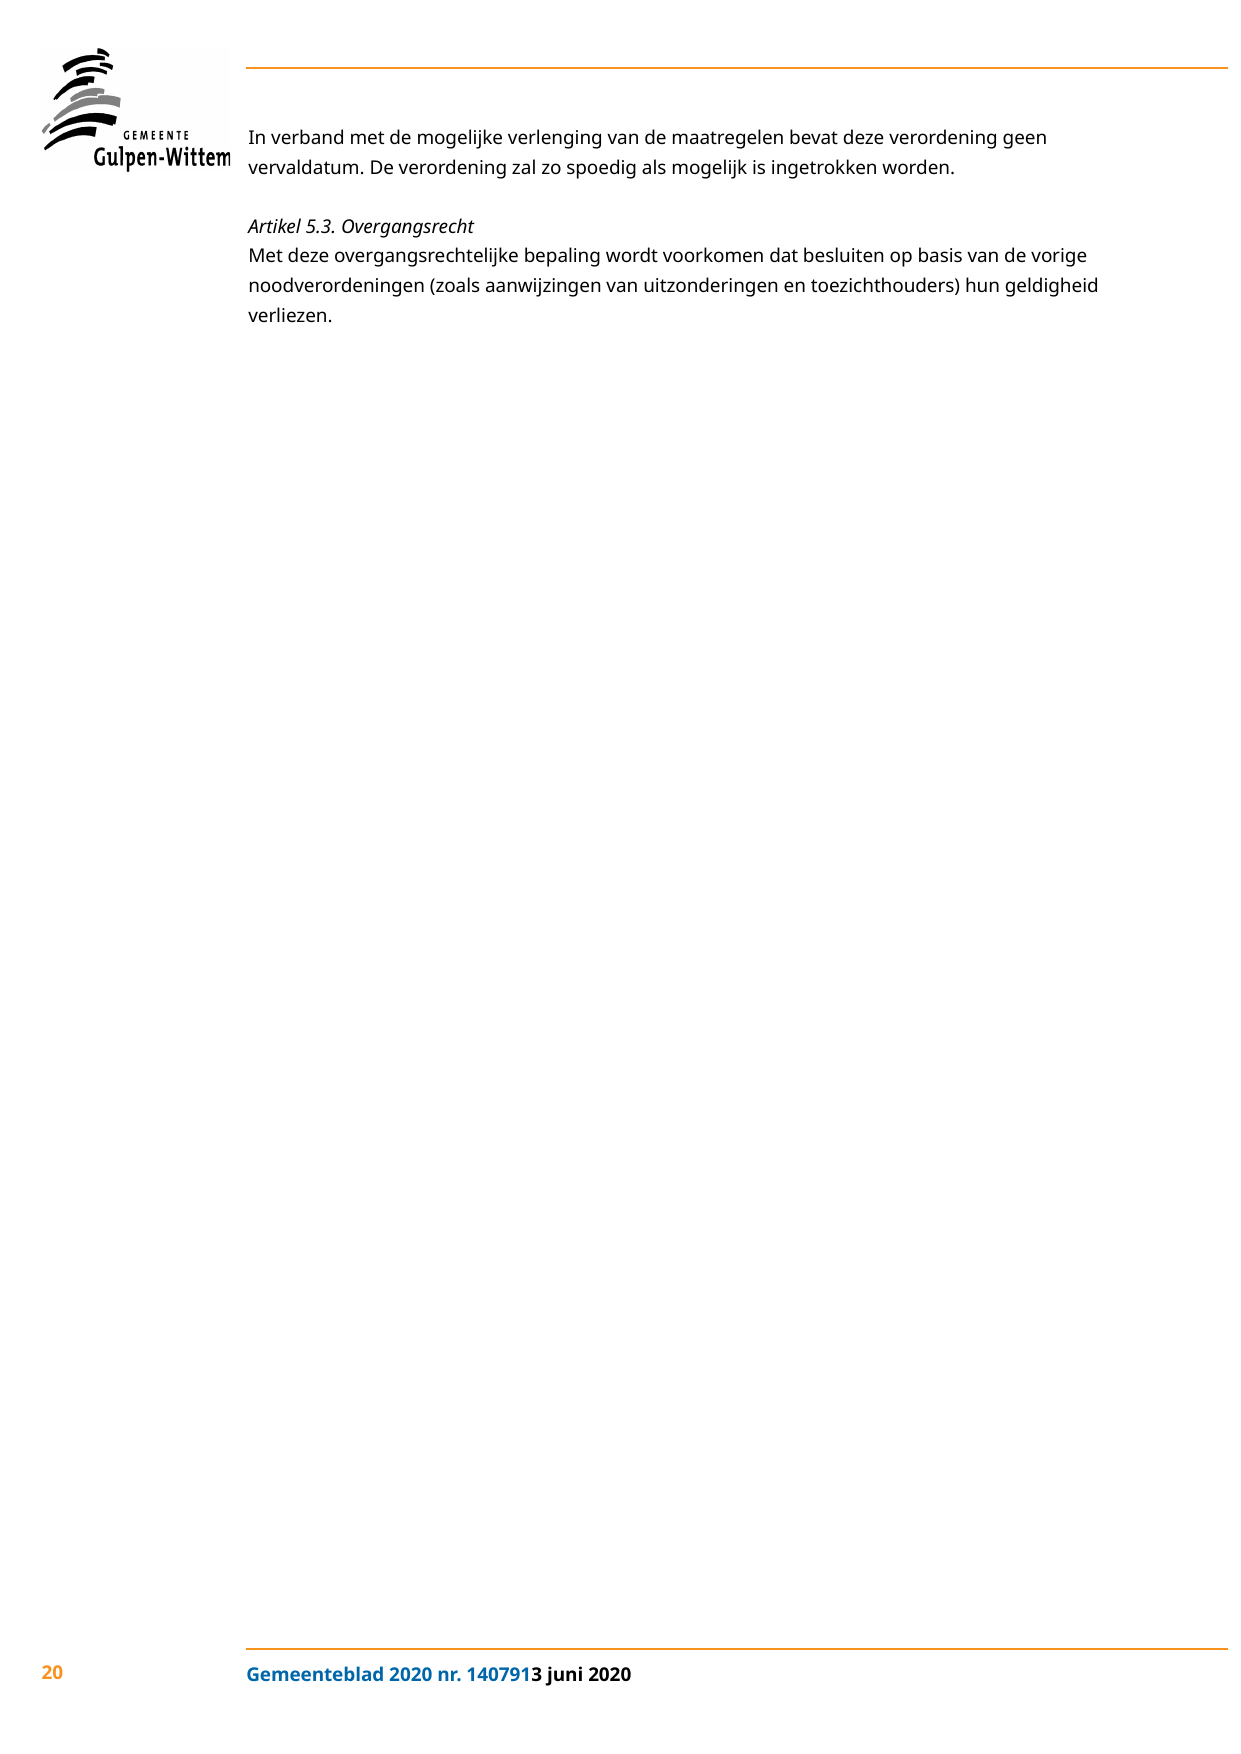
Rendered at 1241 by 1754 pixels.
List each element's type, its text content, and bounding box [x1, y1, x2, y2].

text In verband met de mogelijke verlenging van de maatregelen bevat deze verordening geen vervaldatum. De verordening zal zo spoedig als mogelijk is ingetrokken worden. [248, 124, 1152, 180]
text Artikel 5.3. Overgangsrecht [248, 213, 1152, 239]
picture [41, 47, 231, 172]
text Met deze overgangsrechtelijke bepaling wordt voorkomen dat besluiten op basis van de vorige noodverordeningen (zoals aanwijzingen van uitzonderingen en toezichthouders) hun geldigheid verliezen. [248, 243, 1152, 328]
